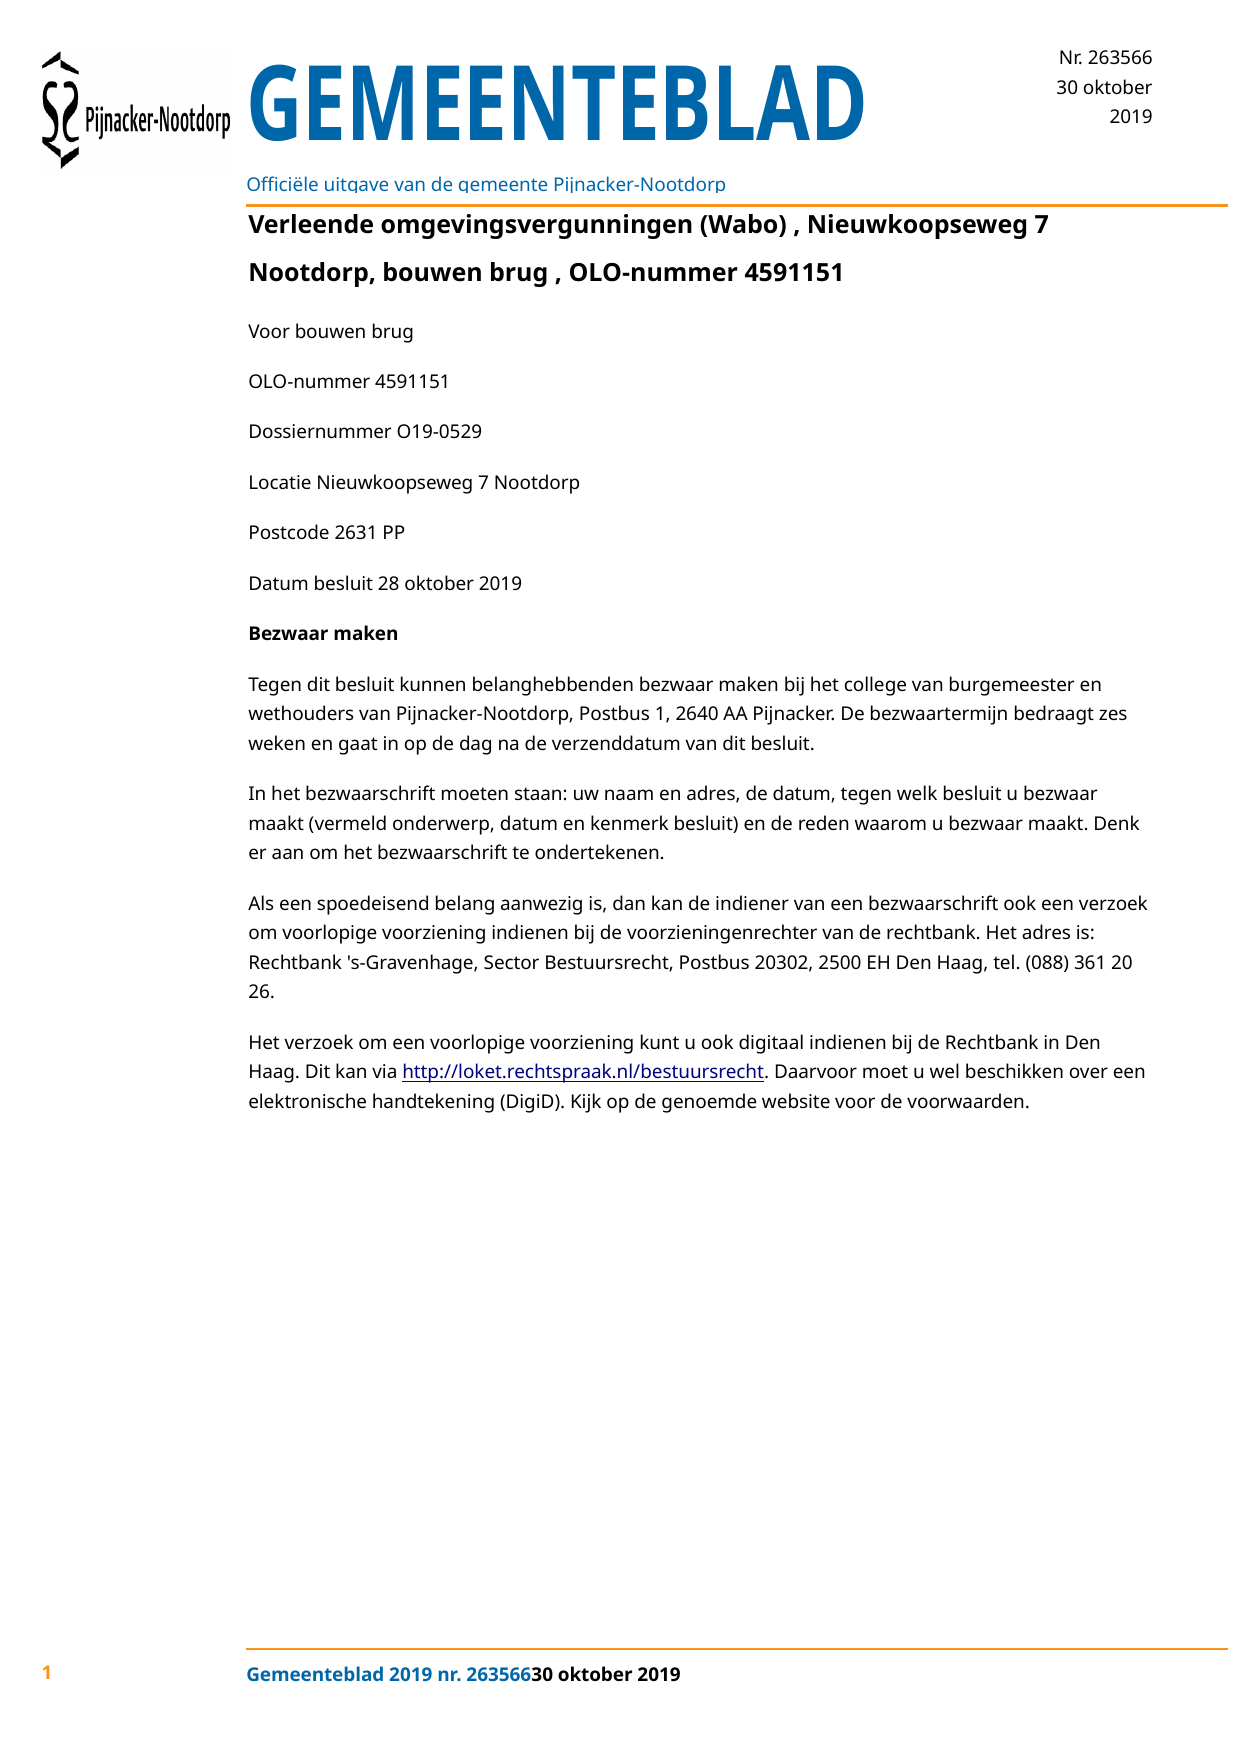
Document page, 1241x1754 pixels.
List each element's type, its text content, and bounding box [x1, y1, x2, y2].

text In het bezwaarschrift moeten staan: uw naam en adres, de datum, tegen welk besluit u bezwaar maakt (vermeld onderwerp, datum en kenmerk besluit) en de reden waarom u bezwaar maakt. Denk er aan om het bezwaarschrift te ondertekenen. [248, 780, 1152, 865]
text Postcode 2631 PP [248, 519, 1152, 545]
text Tegen dit besluit kunnen belanghebbenden bezwaar maken bij het college van burgemeester en wethouders van Pijnacker-Nootdorp, Postbus 1, 2640 AA Pijnacker. De bezwaartermijn bedraagt zes weken en gaat in op de dag na de verzenddatum van dit besluit. [248, 671, 1152, 756]
text OLO-nummer 4591151 [248, 368, 1152, 394]
text Bezwaar maken [248, 620, 1152, 646]
text Datum besluit 28 oktober 2019 [248, 570, 1152, 596]
picture [41, 47, 231, 172]
text Voor bouwen brug [248, 318, 1152, 344]
text Het verzoek om een voorlopige voorziening kunt u ook digitaal indienen bij de Rechtbank in Den Haag. Dit kan via http://loket.rechtspraak.nl/bestuursrecht. Daarvoor moet u wel beschikken over een elektronische handtekening (DigiD). Kijk op de genoemde website voor de voorwaarden. [248, 1029, 1152, 1114]
text Locatie Nieuwkoopseweg 7 Nootdorp [248, 469, 1152, 495]
text Als een spoedeisend belang aanwezig is, dan kan de indiener van een bezwaarschrift ook een verzoek om voorlopige voorziening indienen bij de voorzieningenrechter van de rechtbank. Het adres is: Rechtbank 's-Gravenhage, Sector Bestuursrecht, Postbus 20302, 2500 EH Den Haag, tel. (088) 361 20 26. [248, 890, 1152, 1004]
text Verleende omgevingsvergunningen (Wabo) , Nieuwkoopseweg 7 Nootdorp, bouwen brug , OLO-nummer 4591151 [248, 207, 1152, 288]
text Dossiernummer O19-0529 [248, 419, 1152, 444]
